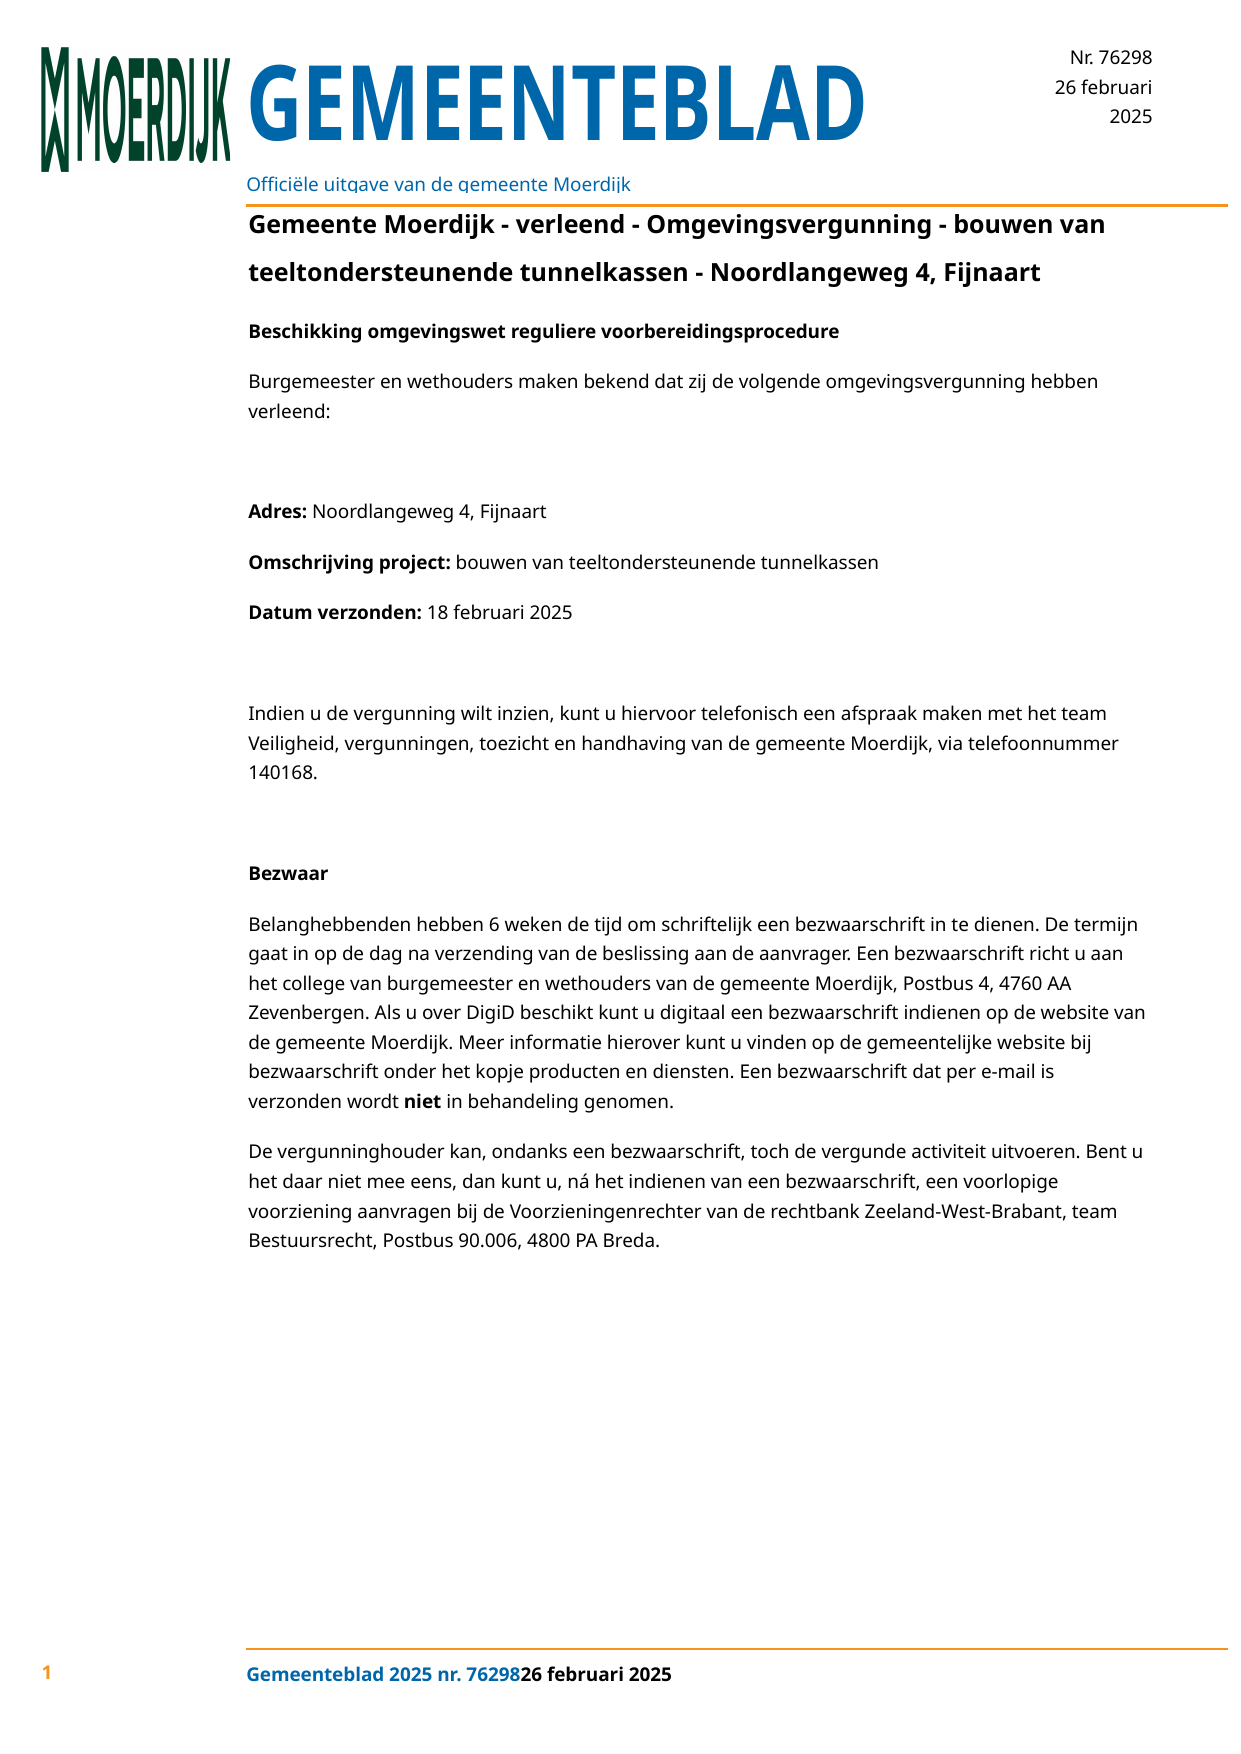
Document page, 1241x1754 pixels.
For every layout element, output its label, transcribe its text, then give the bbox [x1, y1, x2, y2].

text Burgemeester en wethouders maken bekend dat zij de volgende omgevingsvergunning hebben verleend: [248, 368, 1152, 424]
text Adres: Noordlangeweg 4, Fijnaart [248, 499, 1152, 524]
text Datum verzonden: 18 februari 2025 [248, 599, 1152, 625]
text Belanghebbenden hebben 6 weken de tijd om schriftelijk een bezwaarschrift in te dienen. De termijn gaat in op de dag na verzending van de beslissing aan de aanvrager. Een bezwaarschrift richt u aan het college van burgemeester en wethouders van de gemeente Moerdijk, Postbus 4, 4760 AA Zevenbergen. Als u over DigiD beschikt kunt u digitaal een bezwaarschrift indienen op de website van de gemeente Moerdijk. Meer informatie hierover kunt u vinden op de gemeentelijke website bij bezwaarschrift onder het kopje producten en diensten. Een bezwaarschrift dat per e-mail is verzonden wordt niet in behandeling genomen. [248, 911, 1152, 1114]
text Beschikking omgevingswet reguliere voorbereidingsprocedure [248, 318, 1152, 344]
text Bezwaar [248, 860, 1152, 886]
text Gemeente Moerdijk - verleend - Omgevingsvergunning - bouwen van teeltondersteunende tunnelkassen - Noordlangeweg 4, Fijnaart [248, 207, 1152, 288]
text Omschrijving project: bouwen van teeltondersteunende tunnelkassen [248, 549, 1152, 575]
text De vergunninghouder kan, ondanks een bezwaarschrift, toch de vergunde activiteit uitvoeren. Bent u het daar niet mee eens, dan kunt u, ná het indienen van een bezwaarschrift, een voorlopige voorziening aanvragen bij de Voorzieningenrechter van de rechtbank Zeeland-West-Brabant, team Bestuursrecht, Postbus 90.006, 4800 PA Breda. [248, 1139, 1152, 1253]
picture [41, 47, 231, 172]
text Indien u de vergunning wilt inzien, kunt u hiervoor telefonisch een afspraak maken met het team Veiligheid, vergunningen, toezicht en handhaving van de gemeente Moerdijk, via telefoonnummer 140168. [248, 700, 1152, 785]
